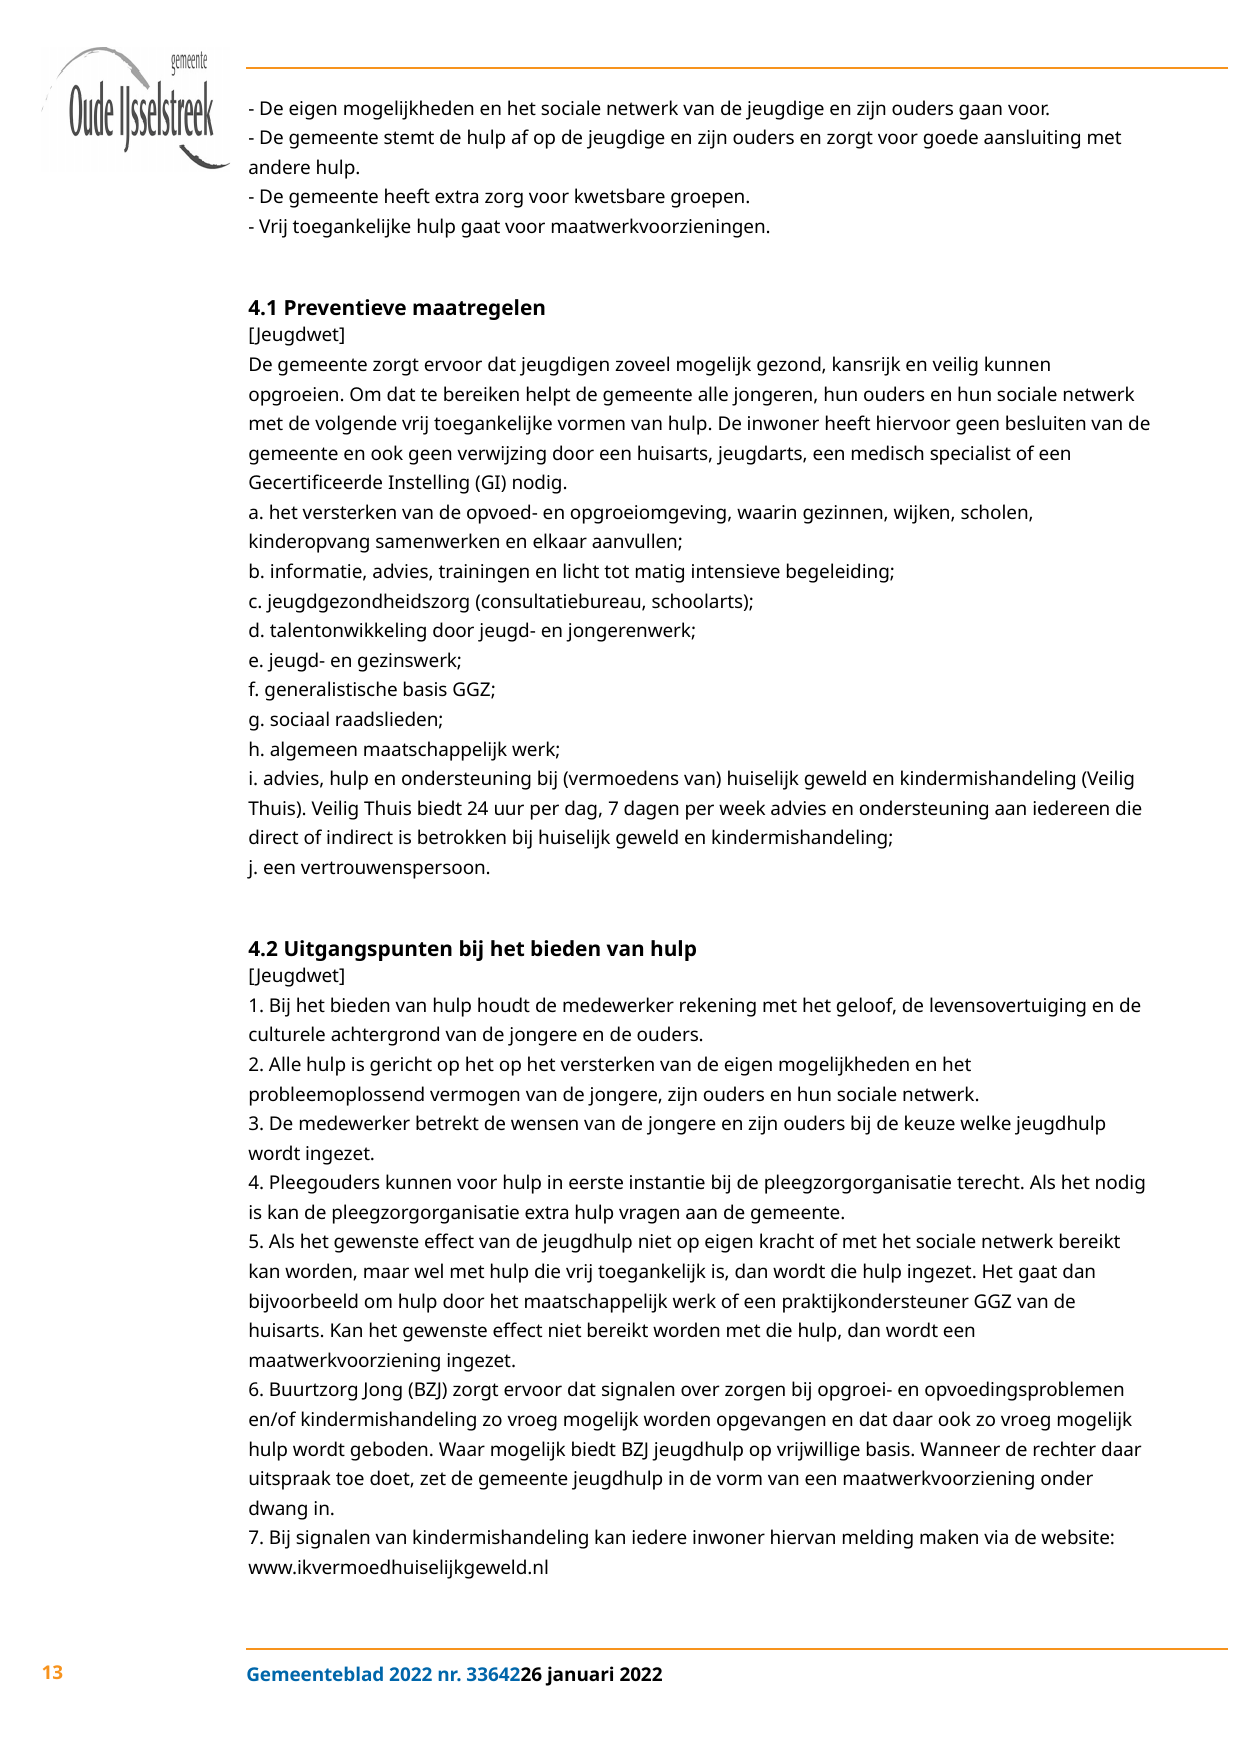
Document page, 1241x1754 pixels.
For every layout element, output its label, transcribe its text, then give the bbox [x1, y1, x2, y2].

text De gemeente zorgt ervoor dat jeugdigen zoveel mogelijk gezond, kansrijk en veilig kunnen opgroeien. Om dat te bereiken helpt de gemeente alle jongeren, hun ouders en hun sociale netwerk met de volgende vrij toegankelijke vormen van hulp. De inwoner heeft hiervoor geen besluiten van de gemeente en ook geen verwijzing door een huisarts, jeugdarts, een medisch specialist of een Gecertificeerde Instelling (GI) nodig. [248, 351, 1152, 495]
text 7. Bij signalen van kindermishandeling kan iedere inwoner hiervan melding maken via de website: www.ikvermoedhuiselijkgeweld.nl [248, 1524, 1152, 1580]
text c. jeugdgezondheidszorg (consultatiebureau, schoolarts); [248, 588, 1152, 613]
text 5. Als het gewenste effect van de jeugdhulp niet op eigen kracht of met het sociale netwerk bereikt kan worden, maar wel met hulp die vrij toegankelijk is, dan wordt die hulp ingezet. Het gaat dan bijvoorbeeld om hulp door het maatschappelijk werk of een praktijkondersteuner GGZ van de huisarts. Kan het gewenste effect niet bereikt worden met die hulp, dan wordt een maatwerkvoorziening ingezet. [248, 1229, 1152, 1373]
text [Jeugdwet] [248, 322, 1152, 347]
picture [41, 47, 231, 172]
text b. informatie, advies, trainingen en licht tot matig intensieve begeleiding; [248, 558, 1152, 584]
text 1. Bij het bieden van hulp houdt de medewerker rekening met het geloof, de levensovertuiging en de culturele achtergrond van de jongere en de ouders. [248, 992, 1152, 1047]
text 4.1 Preventieve maatregelen [248, 293, 1152, 322]
text i. advies, hulp en ondersteuning bij (vermoedens van) huiselijk geweld en kindermishandeling (Veilig Thuis). Veilig Thuis biedt 24 uur per dag, 7 dagen per week advies en ondersteuning aan iedereen die direct of indirect is betrokken bij huiselijk geweld en kindermishandeling; [248, 765, 1152, 850]
text 6. Buurtzorg Jong (BZJ) zorgt ervoor dat signalen over zorgen bij opgroei- en opvoedingsproblemen en/of kindermishandeling zo vroeg mogelijk worden opgevangen en dat daar ook zo vroeg mogelijk hulp wordt geboden. Waar mogelijk biedt BZJ jeugdhulp op vrijwillige basis. Wanneer de rechter daar uitspraak toe doet, zet de gemeente jeugdhulp in de vorm van een maatwerkvoorziening onder dwang in. [248, 1377, 1152, 1521]
text f. generalistische basis GGZ; [248, 677, 1152, 702]
text j. een vertrouwenspersoon. [248, 854, 1152, 880]
text - De gemeente heeft extra zorg voor kwetsbare groepen. [248, 183, 1152, 209]
text 4.2 Uitgangspunten bij het bieden van hulp [248, 934, 1152, 962]
text h. algemeen maatschappelijk werk; [248, 736, 1152, 761]
text - De eigen mogelijkheden en het sociale netwerk van de jeugdige en zijn ouders gaan voor. [248, 95, 1152, 121]
text - De gemeente stemt de hulp af op de jeugdige en zijn ouders en zorgt voor goede aansluiting met andere hulp. [248, 124, 1152, 180]
text g. sociaal raadslieden; [248, 706, 1152, 732]
text a. het versterken van de opvoed- en opgroeiomgeving, waarin gezinnen, wijken, scholen, kinderopvang samenwerken en elkaar aanvullen; [248, 499, 1152, 554]
text e. jeugd- en gezinswerk; [248, 647, 1152, 673]
text [Jeugdwet] [248, 962, 1152, 988]
text 3. De medewerker betrekt de wensen van de jongere en zijn ouders bij de keuze welke jeugdhulp wordt ingezet. [248, 1110, 1152, 1166]
text d. talentonwikkeling door jeugd- en jongerenwerk; [248, 617, 1152, 643]
text - Vrij toegankelijke hulp gaat voor maatwerkvoorzieningen. [248, 213, 1152, 239]
text 4. Pleegouders kunnen voor hulp in eerste instantie bij de pleegzorgorganisatie terecht. Als het nodig is kan de pleegzorgorganisatie extra hulp vragen aan de gemeente. [248, 1169, 1152, 1225]
text 2. Alle hulp is gericht op het op het versterken van de eigen mogelijkheden en het probleemoplossend vermogen van de jongere, zijn ouders en hun sociale netwerk. [248, 1051, 1152, 1107]
